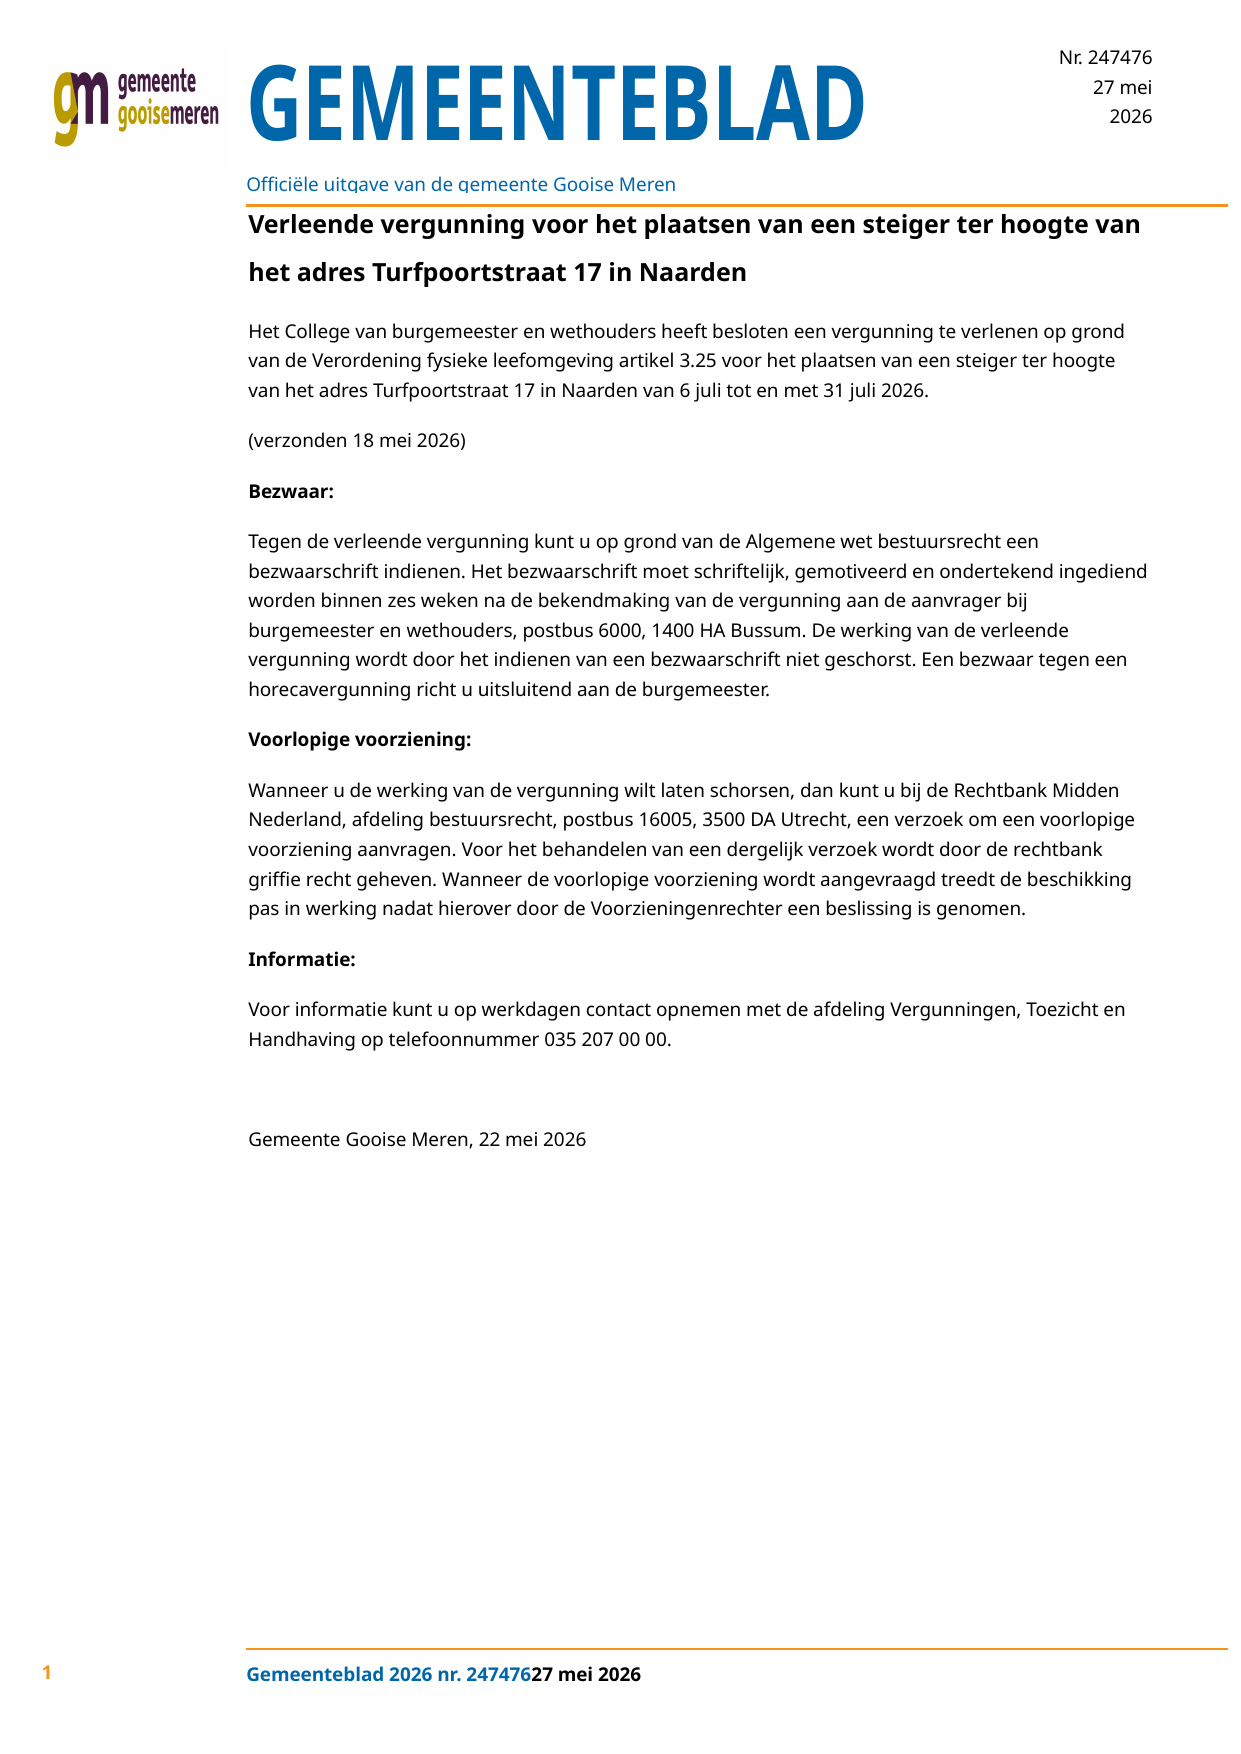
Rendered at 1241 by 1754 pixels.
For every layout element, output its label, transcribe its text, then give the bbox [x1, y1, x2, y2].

text (verzonden 18 mei 2026) [248, 427, 1152, 453]
text Voorlopige voorziening: [248, 727, 1152, 752]
picture [41, 47, 231, 172]
text Verleende vergunning voor het plaatsen van een steiger ter hoogte van het adres Turfpoortstraat 17 in Naarden [248, 207, 1152, 288]
text Bezwaar: [248, 478, 1152, 504]
text Het College van burgemeester en wethouders heeft besloten een vergunning te verlenen op grond van de Verordening fysieke leefomgeving artikel 3.25 voor het plaatsen van een steiger ter hoogte van het adres Turfpoortstraat 17 in Naarden van 6 juli tot en met 31 juli 2026. [248, 318, 1152, 403]
text Tegen de verleende vergunning kunt u op grond van de Algemene wet bestuursrecht een bezwaarschrift indienen. Het bezwaarschrift moet schriftelijk, gemotiveerd en ondertekend ingediend worden binnen zes weken na de bekendmaking van de vergunning aan de aanvrager bij burgemeester en wethouders, postbus 6000, 1400 HA Bussum. De werking van de verleende vergunning wordt door het indienen van een bezwaarschrift niet geschorst. Een bezwaar tegen een horecavergunning richt u uitsluitend aan de burgemeester. [248, 528, 1152, 702]
text Gemeente Gooise Meren, 22 mei 2026 [248, 1127, 1152, 1152]
text Wanneer u de werking van de vergunning wilt laten schorsen, dan kunt u bij de Rechtbank Midden Nederland, afdeling bestuursrecht, postbus 16005, 3500 DA Utrecht, een verzoek om een voorlopige voorziening aanvragen. Voor het behandelen van een dergelijk verzoek wordt door de rechtbank griffie recht geheven. Wanneer de voorlopige voorziening wordt aangevraagd treedt de beschikking pas in werking nadat hierover door de Voorzieningenrechter een beslissing is genomen. [248, 777, 1152, 921]
text Voor informatie kunt u op werkdagen contact opnemen met de afdeling Vergunningen, Toezicht en Handhaving op telefoonnummer 035 207 00 00. [248, 996, 1152, 1052]
text Informatie: [248, 946, 1152, 972]
